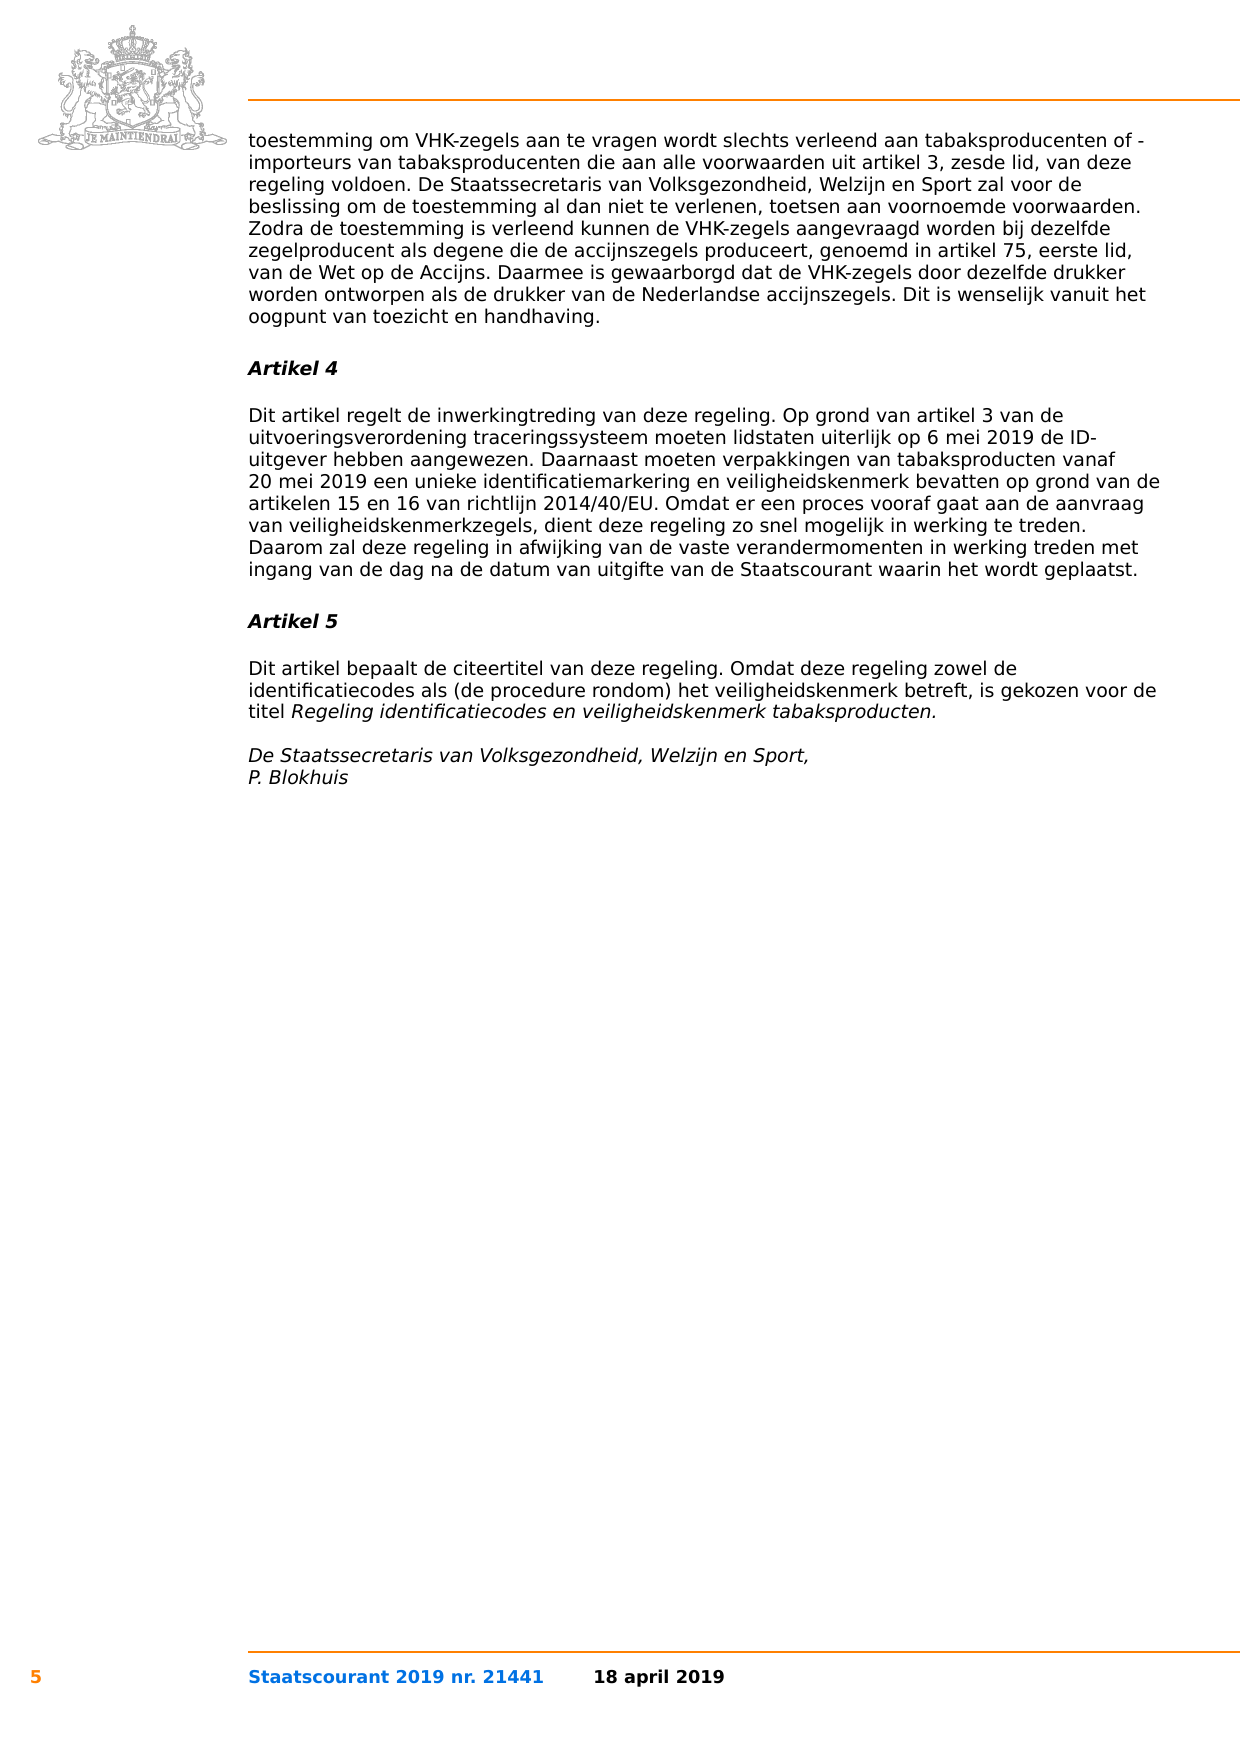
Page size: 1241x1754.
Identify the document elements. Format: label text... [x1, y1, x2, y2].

text Dit artikel regelt de inwerkingtreding van deze regeling. Op grond van artikel 3 van de uitvoeringsverordening traceringssysteem moeten lidstaten uiterlijk op 6 mei 2019 de ID-uitgever hebben aangewezen. Daarnaast moeten verpakkingen van tabaksproducten vanaf 20 mei 2019 een unieke identificatiemarkering en veiligheidskenmerk bevatten op grond van de artikelen 15 en 16 van richtlijn 2014/40/EU. Omdat er een proces vooraf gaat aan de aanvraag van veiligheidskenmerkzegels, dient deze regeling zo snel mogelijk in werking te treden. Daarom zal deze regeling in afwijking van de vaste verandermomenten in werking treden met ingang van de dag na de datum van uitgifte van de Staatscourant waarin het wordt geplaatst. [248, 405, 1163, 581]
text De Staatssecretaris van Volksgezondheid, Welzijn en Sport, P. Blokhuis [248, 745, 1163, 789]
text toestemming om VHK-zegels aan te vragen wordt slechts verleend aan tabaksproducenten of -importeurs van tabaksproducenten die aan alle voorwaarden uit artikel 3, zesde lid, van deze regeling voldoen. De Staatssecretaris van Volksgezondheid, Welzijn en Sport zal voor de beslissing om de toestemming al dan niet te verlenen, toetsen aan voornoemde voorwaarden. Zodra de toestemming is verleend kunnen de VHK-zegels aangevraagd worden bij dezelfde zegelproducent als degene die de accijnszegels produceert, genoemd in artikel 75, eerste lid, van de Wet op de Accijns. Daarmee is gewaarborgd dat de VHK-zegels door dezelfde drukker worden ontworpen als de drukker van de Nederlandse accijnszegels. Dit is wenselijk vanuit het oogpunt van toezicht en handhaving. [248, 130, 1163, 328]
text Dit artikel bepaalt de citeertitel van deze regeling. Omdat deze regeling zowel de identificatiecodes als (de procedure rondom) het veiligheidskenmerk betreft, is gekozen voor de titel Regeling identificatiecodes en veiligheidskenmerk tabaksproducten. [248, 657, 1163, 723]
picture [38, 25, 227, 150]
subtitle Artikel 4 [248, 358, 1163, 380]
subtitle Artikel 5 [248, 611, 1163, 632]
